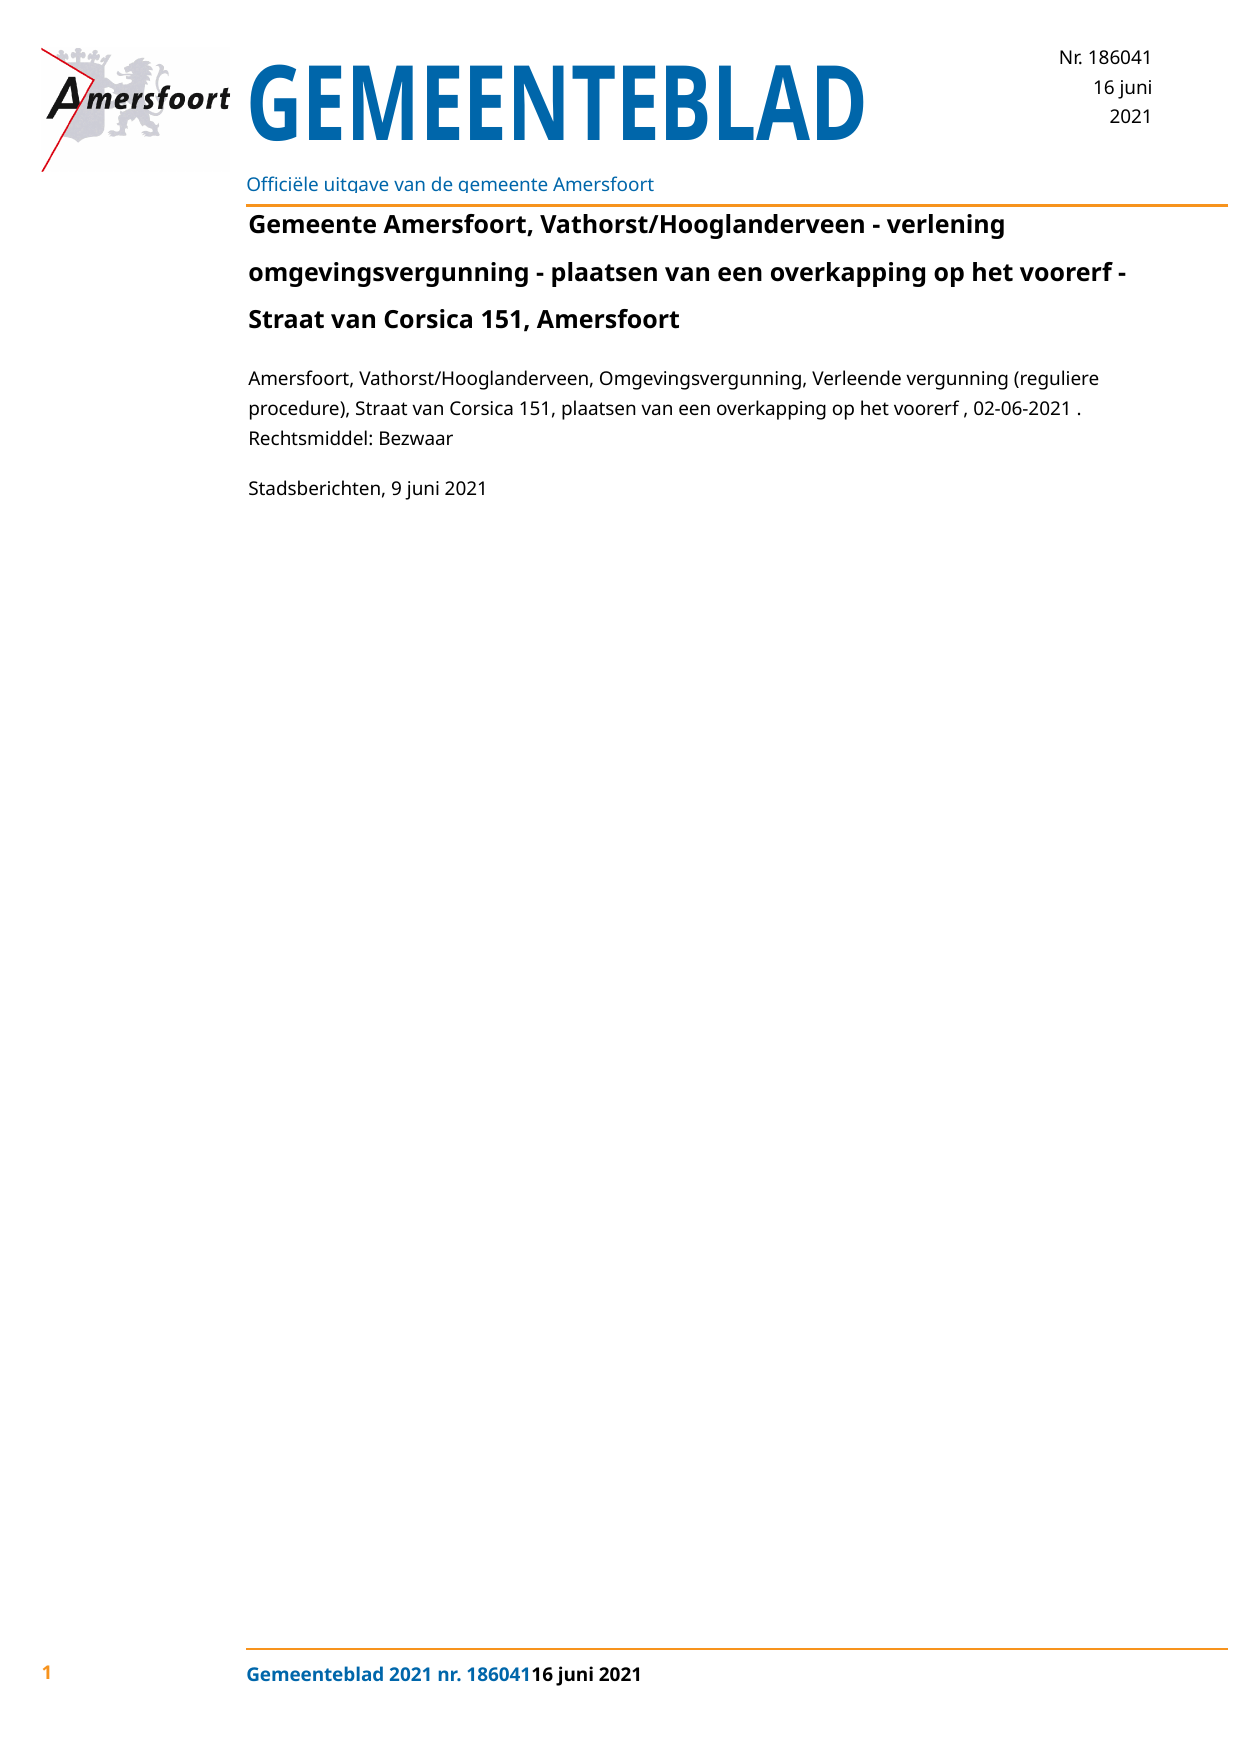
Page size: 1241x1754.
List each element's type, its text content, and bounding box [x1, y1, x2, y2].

text Gemeente Amersfoort, Vathorst/Hooglanderveen - verlening omgevingsvergunning - plaatsen van een overkapping op het voorerf - Straat van Corsica 151, Amersfoort [248, 207, 1152, 336]
picture [41, 47, 231, 172]
text Amersfoort, Vathorst/Hooglanderveen, Omgevingsvergunning, Verleende vergunning (reguliere procedure), Straat van Corsica 151, plaatsen van een overkapping op het voorerf , 02-06-2021 . Rechtsmiddel: Bezwaar [248, 366, 1152, 450]
text Stadsberichten, 9 juni 2021 [248, 475, 1152, 501]
